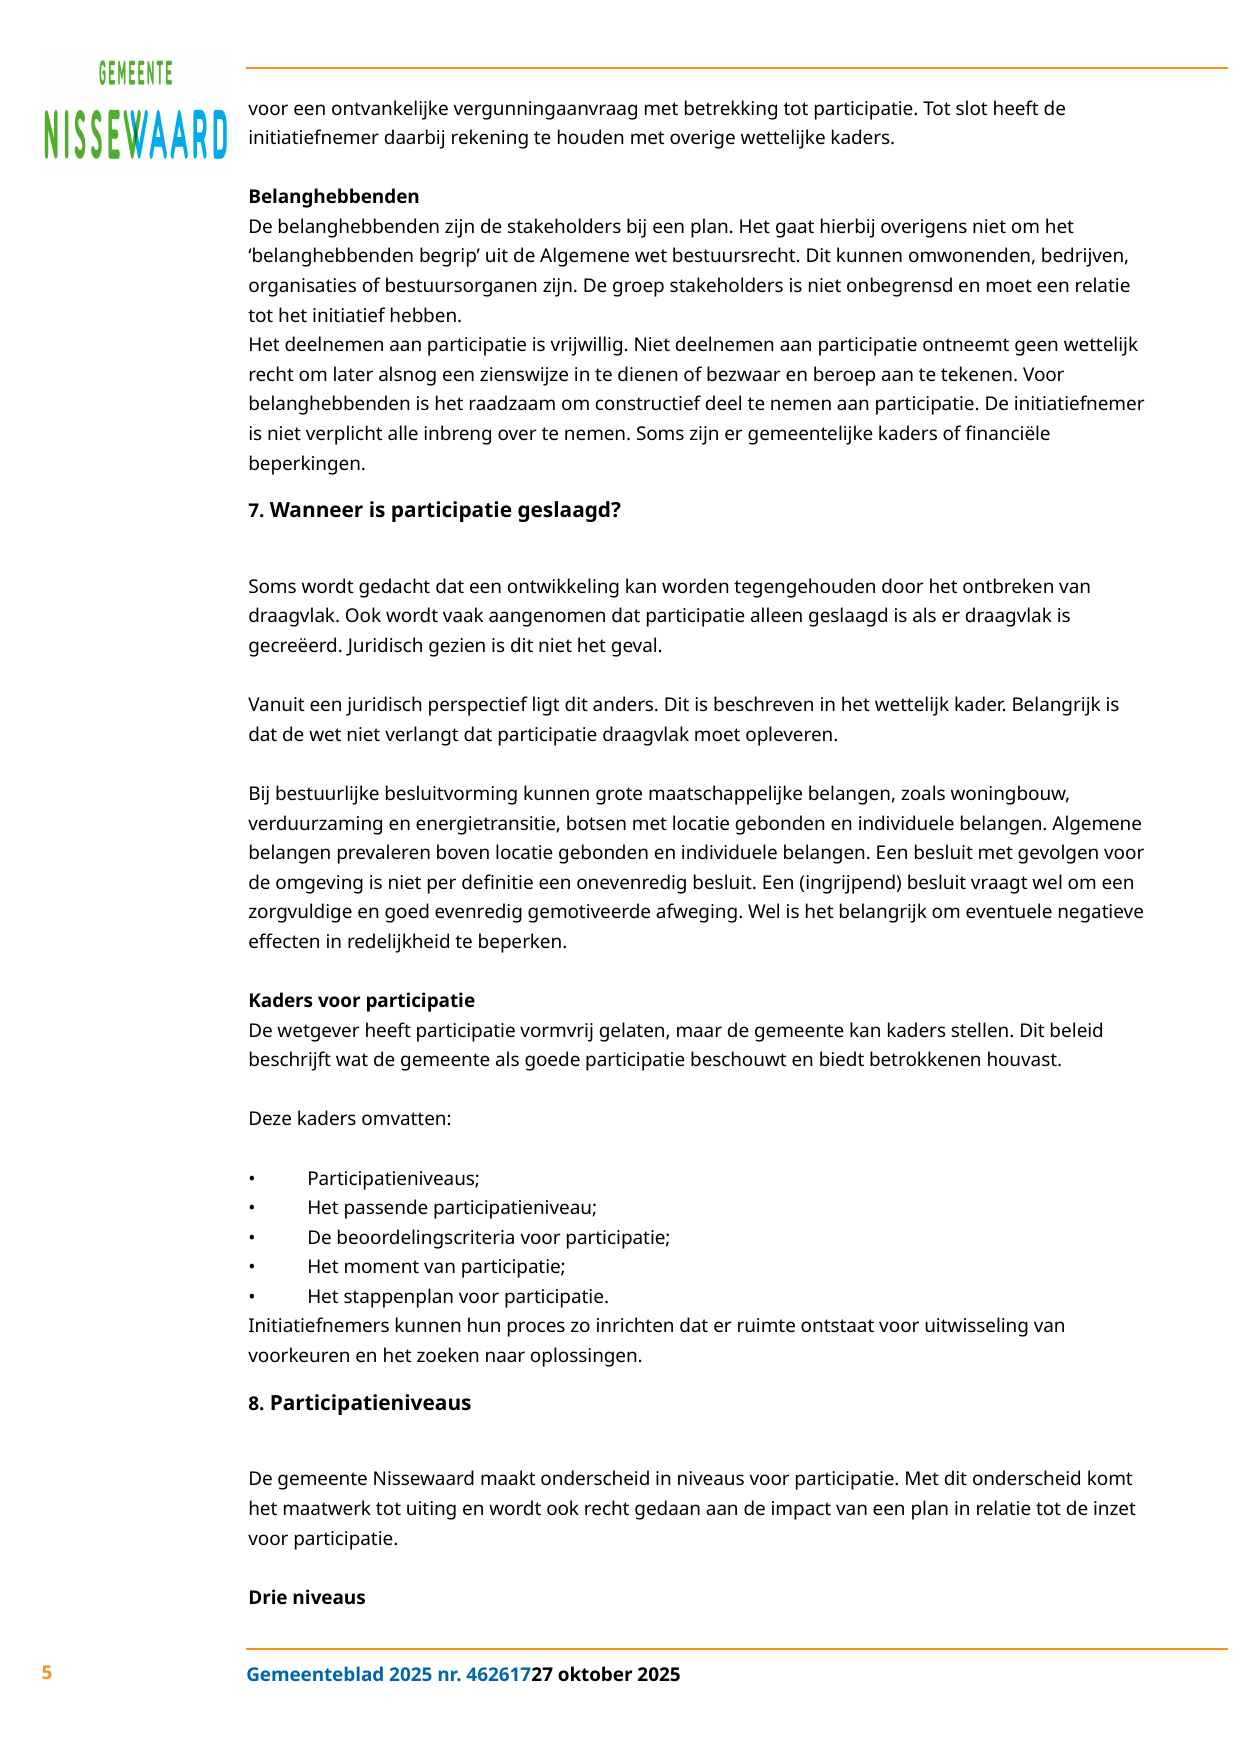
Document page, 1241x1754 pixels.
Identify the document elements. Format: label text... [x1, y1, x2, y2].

text Bij bestuurlijke besluitvorming kunnen grote maatschappelijke belangen, zoals woningbouw, verduurzaming en energietransitie, botsen met locatie gebonden en individuele belangen. Algemene belangen prevaleren boven locatie gebonden en individuele belangen. Een besluit met gevolgen voor de omgeving is niet per definitie een onevenredig besluit. Een (ingrijpend) besluit vraagt wel om een zorgvuldige en goed evenredig gemotiveerde afweging. Wel is het belangrijk om eventuele negatieve effecten in redelijkheid te beperken. [248, 780, 1152, 954]
text Het deelnemen aan participatie is vrijwillig. Niet deelnemen aan participatie ontneemt geen wettelijk recht om later alsnog een zienswijze in te dienen of bezwaar en beroep aan te tekenen. Voor belanghebbenden is het raadzaam om constructief deel te nemen aan participatie. De initiatiefnemer is niet verplicht alle inbreng over te nemen. Soms zijn er gemeentelijke kaders of financiële beperkingen. [248, 331, 1152, 476]
text Belanghebbenden [248, 183, 1152, 209]
list Het passende participatieniveau; [248, 1194, 1152, 1220]
text voor een ontvankelijke vergunningaanvraag met betrekking tot participatie. Tot slot heeft de initiatiefnemer daarbij rekening te houden met overige wettelijke kaders. [248, 95, 1152, 150]
text Soms wordt gedacht dat een ontwikkeling kan worden tegengehouden door het ontbreken van draagvlak. Ook wordt vaak aangenomen dat participatie alleen geslaagd is als er draagvlak is gecreëerd. Juridisch gezien is dit niet het geval. [248, 573, 1152, 658]
picture [41, 47, 231, 172]
list Het stappenplan voor participatie. [248, 1283, 1152, 1309]
text Initiatiefnemers kunnen hun proces zo inrichten dat er ruimte ontstaat voor uitwisseling van voorkeuren en het zoeken naar oplossingen. [248, 1313, 1152, 1368]
text 7. Wanneer is participatie geslaagd? [248, 495, 1152, 524]
list Het moment van participatie; [248, 1253, 1152, 1279]
text Vanuit een juridisch perspectief ligt dit anders. Dit is beschreven in het wettelijk kader. Belangrijk is dat de wet niet verlangt dat participatie draagvlak moet opleveren. [248, 691, 1152, 747]
list De beoordelingscriteria voor participatie; [248, 1224, 1152, 1250]
text De wetgever heeft participatie vormvrij gelaten, maar de gemeente kan kaders stellen. Dit beleid beschrijft wat de gemeente als goede participatie beschouwt en biedt betrokkenen houvast. [248, 1017, 1152, 1072]
text De belanghebbenden zijn de stakeholders bij een plan. Het gaat hierbij overigens niet om het ‘belanghebbenden begrip’ uit de Algemene wet bestuursrecht. Dit kunnen omwonenden, bedrijven, organisaties of bestuursorganen zijn. De groep stakeholders is niet onbegrensd en moet een relatie tot het initiatief hebben. [248, 213, 1152, 328]
list Participatieniveaus; [248, 1165, 1152, 1191]
text Deze kaders omvatten: [248, 1106, 1152, 1131]
text De gemeente Nissewaard maakt onderscheid in niveaus voor participatie. Met dit onderscheid komt het maatwerk tot uiting en wordt ook recht gedaan aan de impact van een plan in relatie tot de inzet voor participatie. [248, 1466, 1152, 1551]
text Drie niveaus [248, 1584, 1152, 1610]
text Kaders voor participatie [248, 987, 1152, 1013]
text 8. Participatieniveaus [248, 1388, 1152, 1416]
